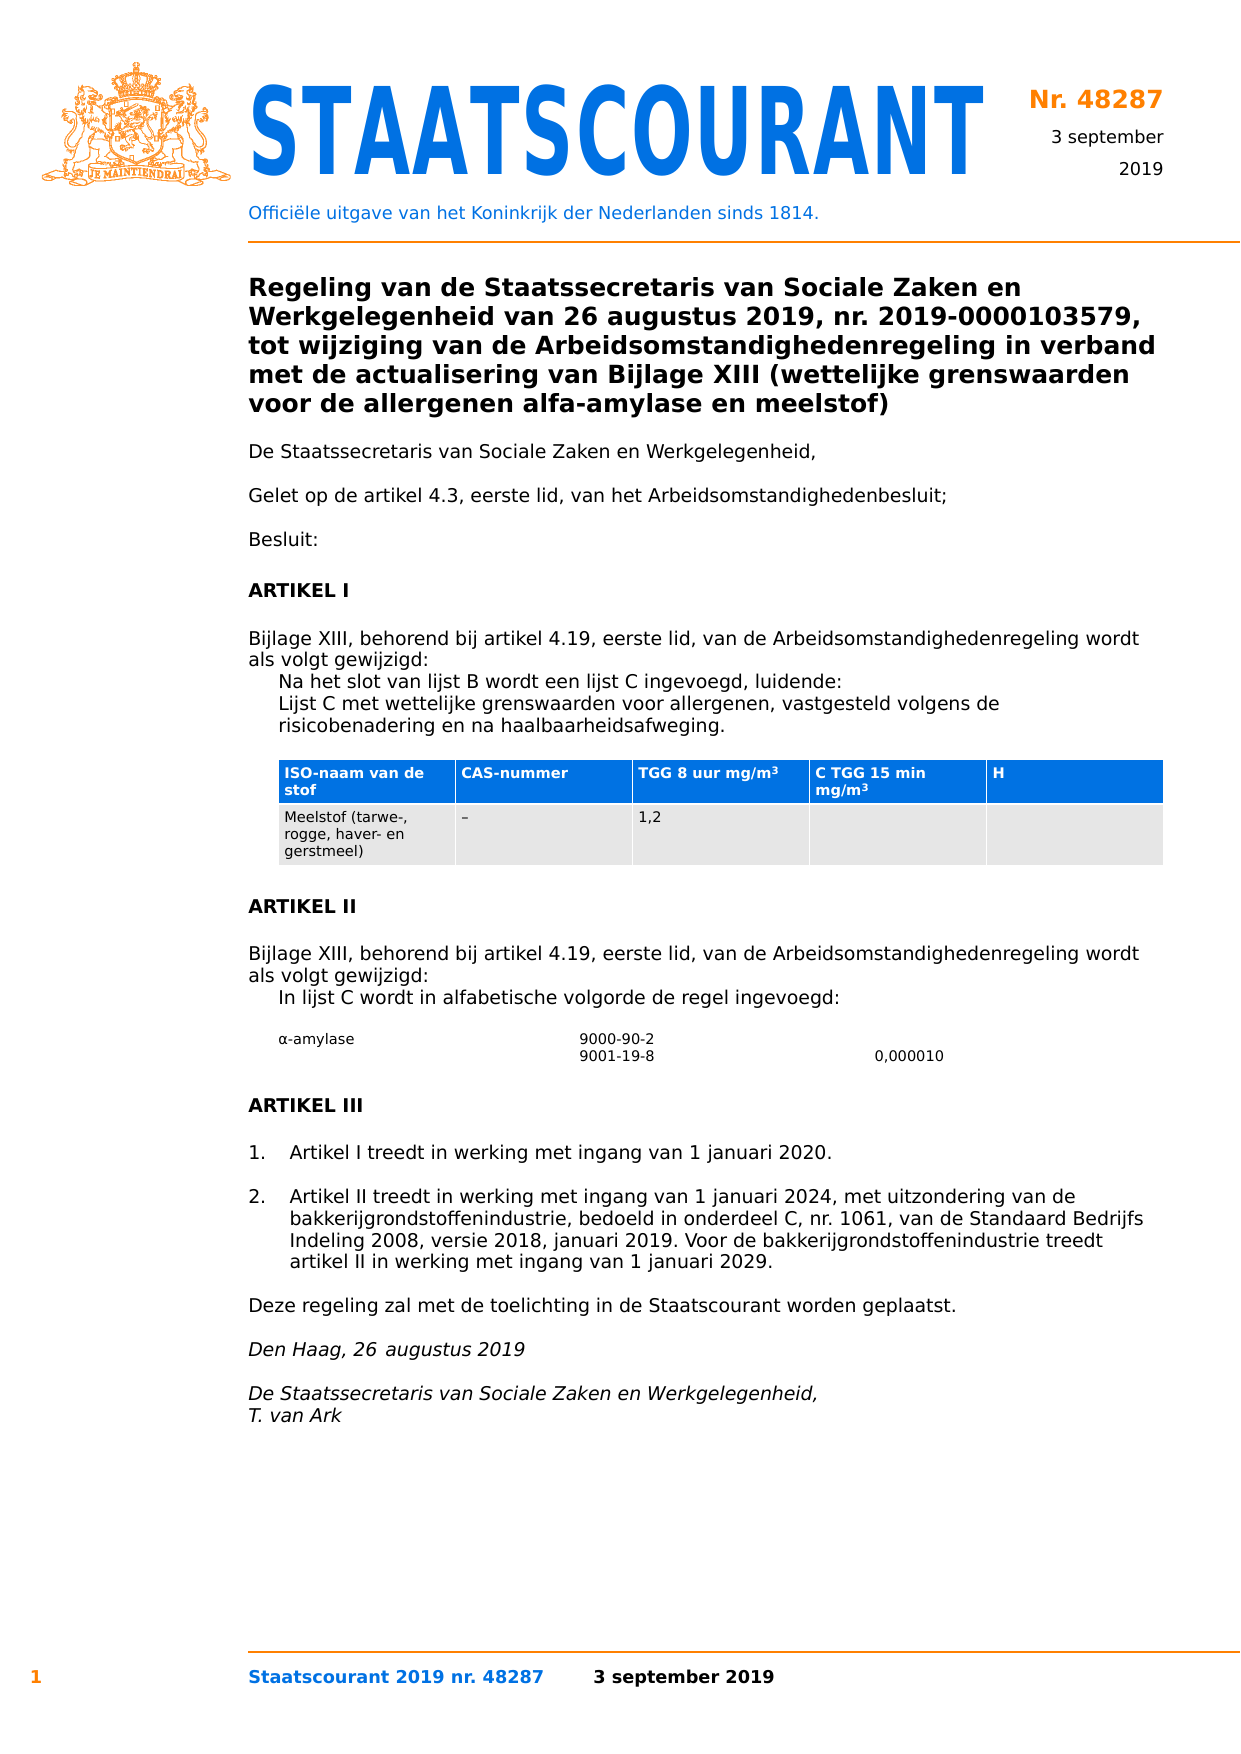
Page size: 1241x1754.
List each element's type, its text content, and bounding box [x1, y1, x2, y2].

table_header TGG 8 uur mg/m3 [633, 760, 809, 803]
table_header ISO-naam van de stof [279, 760, 455, 803]
table_header 9000-90-2 [573, 1031, 868, 1048]
table_header CAS-nummer [456, 760, 632, 803]
table_cell 9001-19-8 [573, 1048, 868, 1065]
text De Staatssecretaris van Sociale Zaken en Werkgelegenheid, T. van Ark [248, 1383, 1163, 1427]
table_cell 3 september [998, 121, 1240, 153]
table_header Nr. 48287 [998, 62, 1240, 121]
table_cell 2019 [998, 153, 1240, 203]
table_cell Meelstof (tarwe-, rogge, haver- en gerstmeel) [279, 805, 455, 865]
text In lijst C wordt in alfabetische volgorde de regel ingevoegd: [278, 987, 1163, 1009]
table_header STAATSCOURANT [248, 62, 998, 203]
text 2. Artikel II treedt in werking met ingang van 1 januari 2024, met uitzondering van de bakkerijgrondstoffenindustrie, bedoeld in onderdeel C, nr. 1061, van de Standaard Bedrijfs Indeling 2008, versie 2018, januari 2019. Voor de bakkerijgrondstoffenindustrie treedt artikel II in werking met ingang van 1 januari 2029. [248, 1186, 1163, 1273]
table_header [25, 62, 248, 241]
table_header [868, 1031, 1163, 1048]
text Lijst C met wettelijke grenswaarden voor allergenen, vastgesteld volgens de risicobenadering en na haalbaarheidsafweging. [278, 693, 1163, 737]
table_header H [987, 760, 1163, 803]
table_cell – [456, 805, 632, 865]
text Besluit: [248, 528, 1163, 550]
subtitle ARTIKEL II [248, 896, 1163, 918]
subtitle ARTIKEL III [248, 1095, 1163, 1117]
subtitle ARTIKEL I [248, 580, 1163, 602]
table_cell 1,2 [633, 805, 809, 865]
table_cell [987, 805, 1163, 865]
table_header α-amylase [278, 1031, 573, 1048]
table_cell 0,000010 [868, 1048, 1163, 1065]
text Gelet op de artikel 4.3, eerste lid, van het Arbeidsomstandighedenbesluit; [248, 484, 1163, 507]
table_cell Officiële uitgave van het Koninkrijk der Nederlanden sinds 1814. [248, 203, 1240, 241]
table_cell [278, 1048, 573, 1065]
text Na het slot van lijst B wordt een lijst C ingevoegd, luidende: [278, 671, 1163, 693]
text Den Haag, 26 augustus 2019 [248, 1339, 1163, 1361]
table_header C TGG 15 min mg/m3 [810, 760, 986, 803]
text 1. Artikel I treedt in werking met ingang van 1 januari 2020. [248, 1142, 1163, 1164]
picture [41, 62, 231, 186]
text De Staatssecretaris van Sociale Zaken en Werkgelegenheid, [248, 441, 1163, 463]
text Bijlage XIII, behorend bij artikel 4.19, eerste lid, van de Arbeidsomstandighedenregeling wordt als volgt gewijzigd: [248, 943, 1163, 987]
table_cell [810, 805, 986, 865]
subtitle Regeling van de Staatssecretaris van Sociale Zaken en Werkgelegenheid van 26 augustus 2019, nr. 2019-0000103579, tot wijziging van de Arbeidsomstandighedenregeling in verband met de actualisering van Bijlage XIII (wettelijke grenswaarden voor de allergenen alfa-amylase en meelstof) [248, 273, 1163, 419]
text Deze regeling zal met de toelichting in de Staatscourant worden geplaatst. [248, 1295, 1163, 1317]
text Bijlage XIII, behorend bij artikel 4.19, eerste lid, van de Arbeidsomstandighedenregeling wordt als volgt gewijzigd: [248, 627, 1163, 671]
